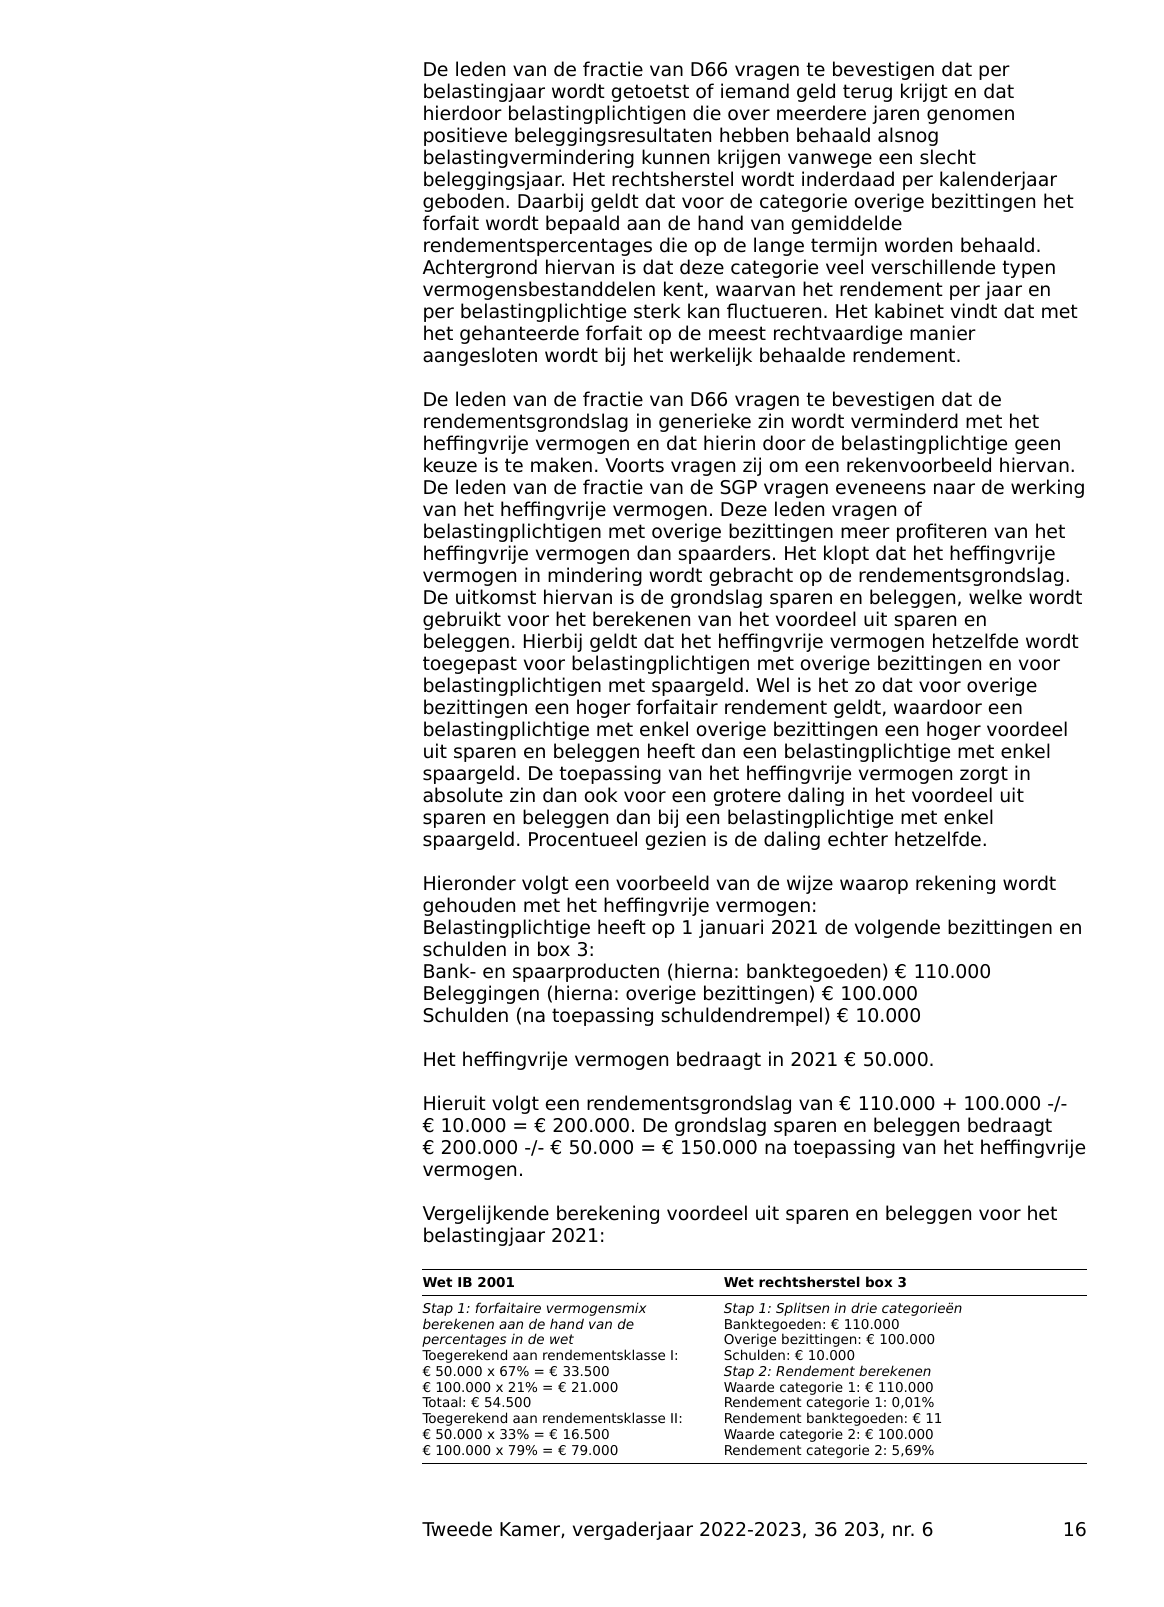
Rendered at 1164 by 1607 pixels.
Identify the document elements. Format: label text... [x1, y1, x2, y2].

text De leden van de fractie van D66 vragen te bevestigen dat per belastingjaar wordt getoetst of iemand geld terug krijgt en dat hierdoor belastingplichtigen die over meerdere jaren genomen positieve beleggingsresultaten hebben behaald alsnog belastingvermindering kunnen krijgen vanwege een slecht beleggingsjaar. Het rechtsherstel wordt inderdaad per kalenderjaar geboden. Daarbij geldt dat voor de categorie overige bezittingen het forfait wordt bepaald aan de hand van gemiddelde rendementspercentages die op de lange termijn worden behaald. Achtergrond hiervan is dat deze categorie veel verschillende typen vermogensbestanddelen kent, waarvan het rendement per jaar en per belastingplichtige sterk kan fluctueren. Het kabinet vindt dat met het gehanteerde forfait op de meest rechtvaardige manier aangesloten wordt bij het werkelijk behaalde rendement. [422, 59, 1087, 367]
text Hieruit volgt een rendementsgrondslag van € 110.000 + 100.000 -/- € 10.000 = € 200.000. De grondslag sparen en beleggen bedraagt € 200.000 -/- € 50.000 = € 150.000 na toepassing van het heffingvrije vermogen. [422, 1093, 1087, 1181]
text Beleggingen (hierna: overige bezittingen) € 100.000 [422, 983, 1087, 1004]
text Het heffingvrije vermogen bedraagt in 2021 € 50.000. [422, 1049, 1087, 1071]
text Schulden (na toepassing schuldendrempel) € 10.000 [422, 1004, 1087, 1027]
text Vergelijkende berekening voordeel uit sparen en beleggen voor het belastingjaar 2021: [422, 1203, 1087, 1247]
text Hieronder volgt een voorbeeld van de wijze waarop rekening wordt gehouden met het heffingvrije vermogen: [422, 873, 1087, 917]
text Belastingplichtige heeft op 1 januari 2021 de volgende bezittingen en schulden in box 3: [422, 917, 1087, 961]
table_header Wet rechtsherstel box 3 [718, 1270, 1087, 1295]
text Bank- en spaarproducten (hierna: banktegoeden) € 110.000 [422, 961, 1087, 983]
table_header Wet IB 2001 [422, 1270, 717, 1295]
table_cell Stap 1: Splitsen in drie categorieën Banktegoeden: € 110.000 Overige bezittingen: € 100.000 Schulden: € 10.000 Stap 2: Rendement berekenen Waarde categorie 1: € 110.000 Rendement categorie 1: 0,01% Rendement banktegoeden: € 11 Waarde categorie 2: € 100.000 Rendement categorie 2: 5,69% [718, 1296, 1087, 1463]
table_cell Stap 1: forfaitaire vermogensmix berekenen aan de hand van de percentages in de wet Toegerekend aan rendementsklasse I: € 50.000 x 67% = € 33.500 € 100.000 x 21% = € 21.000 Totaal: € 54.500 Toegerekend aan rendementsklasse II: € 50.000 x 33% = € 16.500 € 100.000 x 79% = € 79.000 [422, 1296, 717, 1463]
text De leden van de fractie van D66 vragen te bevestigen dat de rendementsgrondslag in generieke zin wordt verminderd met het heffingvrije vermogen en dat hierin door de belastingplichtige geen keuze is te maken. Voorts vragen zij om een rekenvoorbeeld hiervan. De leden van de fractie van de SGP vragen eveneens naar de werking van het heffingvrije vermogen. Deze leden vragen of belastingplichtigen met overige bezittingen meer profiteren van het heffingvrije vermogen dan spaarders. Het klopt dat het heffingvrije vermogen in mindering wordt gebracht op de rendementsgrondslag. De uitkomst hiervan is de grondslag sparen en beleggen, welke wordt gebruikt voor het berekenen van het voordeel uit sparen en beleggen. Hierbij geldt dat het heffingvrije vermogen hetzelfde wordt toegepast voor belastingplichtigen met overige bezittingen en voor belastingplichtigen met spaargeld. Wel is het zo dat voor overige bezittingen een hoger forfaitair rendement geldt, waardoor een belastingplichtige met enkel overige bezittingen een hoger voordeel uit sparen en beleggen heeft dan een belastingplichtige met enkel spaargeld. De toepassing van het heffingvrije vermogen zorgt in absolute zin dan ook voor een grotere daling in het voordeel uit sparen en beleggen dan bij een belastingplichtige met enkel spaargeld. Procentueel gezien is de daling echter hetzelfde. [422, 389, 1087, 851]
